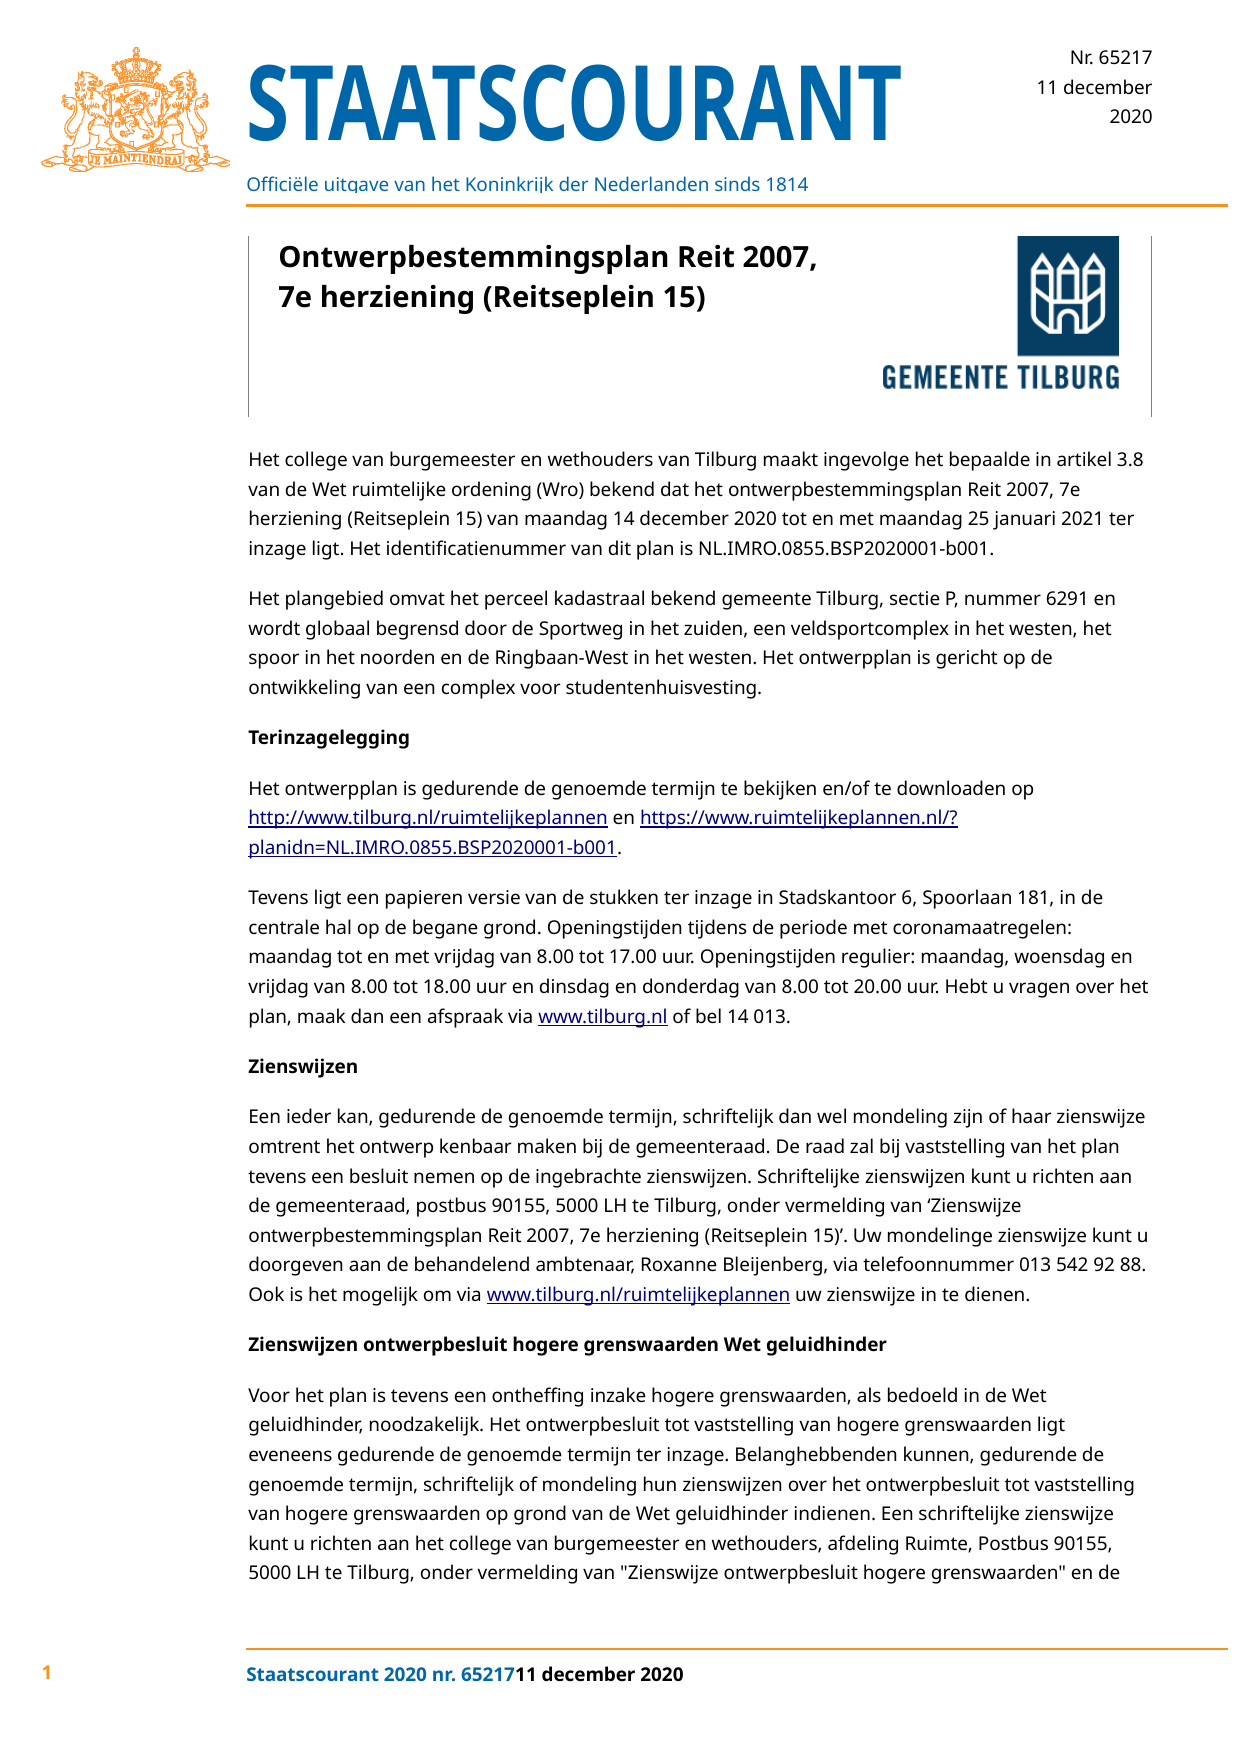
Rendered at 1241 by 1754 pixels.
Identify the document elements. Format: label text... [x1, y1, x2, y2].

text Terinzagelegging [248, 724, 1152, 750]
text Het ontwerpplan is gedurende de genoemde termijn te bekijken en/of te downloaden op http://www.tilburg.nl/ruimtelijkeplannen en https://www.ruimtelijkeplannen.nl/?planidn=NL.IMRO.0855.BSP2020001-b001. [248, 775, 1152, 860]
text Het plangebied omvat het perceel kadastraal bekend gemeente Tilburg, sectie P, nummer 6291 en wordt globaal begrensd door de Sportweg in het zuiden, een veldsportcomplex in het westen, het spoor in het noorden en de Ringbaan-West in het westen. Het ontwerpplan is gericht op de ontwikkeling van een complex voor studentenhuisvesting. [248, 585, 1152, 700]
text Een ieder kan, gedurende de genoemde termijn, schriftelijk dan wel mondeling zijn of haar zienswijze omtrent het ontwerp kenbaar maken bij de gemeenteraad. De raad zal bij vaststelling van het plan tevens een besluit nemen op de ingebrachte zienswijzen. Schriftelijke zienswijzen kunt u richten aan de gemeenteraad, postbus 90155, 5000 LH te Tilburg, onder vermelding van ‘Zienswijze ontwerpbestemmingsplan Reit 2007, 7e herziening (Reitseplein 15)’. Uw mondelinge zienswijze kunt u doorgeven aan de behandelend ambtenaar, Roxanne Bleijenberg, via telefoonnummer 013 542 92 88. Ook is het mogelijk om via www.tilburg.nl/ruimtelijkeplannen uw zienswijze in te dienen. [248, 1104, 1152, 1307]
text Zienswijzen ontwerpbesluit hogere grenswaarden Wet geluidhinder [248, 1332, 1152, 1357]
picture [882, 236, 1119, 391]
table_header [850, 236, 1151, 417]
text Voor het plan is tevens een ontheffing inzake hogere grenswaarden, als bedoeld in de Wet geluidhinder, noodzakelijk. Het ontwerpbesluit tot vaststelling van hogere grenswaarden ligt eveneens gedurende de genoemde termijn ter inzage. Belanghebbenden kunnen, gedurende de genoemde termijn, schriftelijk of mondeling hun zienswijzen over het ontwerpbesluit tot vaststelling van hogere grenswaarden op grond van de Wet geluidhinder indienen. Een schriftelijke zienswijze kunt u richten aan het college van burgemeester en wethouders, afdeling Ruimte, Postbus 90155, 5000 LH te Tilburg, onder vermelding van "Zienswijze ontwerpbesluit hogere grenswaarden" en de [248, 1382, 1152, 1585]
text Het college van burgemeester en wethouders van Tilburg maakt ingevolge het bepaalde in artikel 3.8 van de Wet ruimtelijke ordening (Wro) bekend dat het ontwerpbestemmingsplan Reit 2007, 7e herziening (Reitseplein 15) van maandag 14 december 2020 tot en met maandag 25 januari 2021 ter inzage ligt. Het identificatienummer van dit plan is NL.IMRO.0855.BSP2020001-b001. [248, 446, 1152, 561]
picture [41, 47, 231, 172]
table_header Ontwerpbestemmingsplan Reit 2007, 7e herziening (Reitseplein 15) [249, 236, 850, 417]
text Zienswijzen [248, 1053, 1152, 1079]
text Tevens ligt een papieren versie van de stukken ter inzage in Stadskantoor 6, Spoorlaan 181, in de centrale hal op de begane grond. Openingstijden tijdens de periode met coronamaatregelen: maandag tot en met vrijdag van 8.00 tot 17.00 uur. Openingstijden regulier: maandag, woensdag en vrijdag van 8.00 tot 18.00 uur en dinsdag en donderdag van 8.00 tot 20.00 uur. Hebt u vragen over het plan, maak dan een afspraak via www.tilburg.nl of bel 14 013. [248, 884, 1152, 1028]
